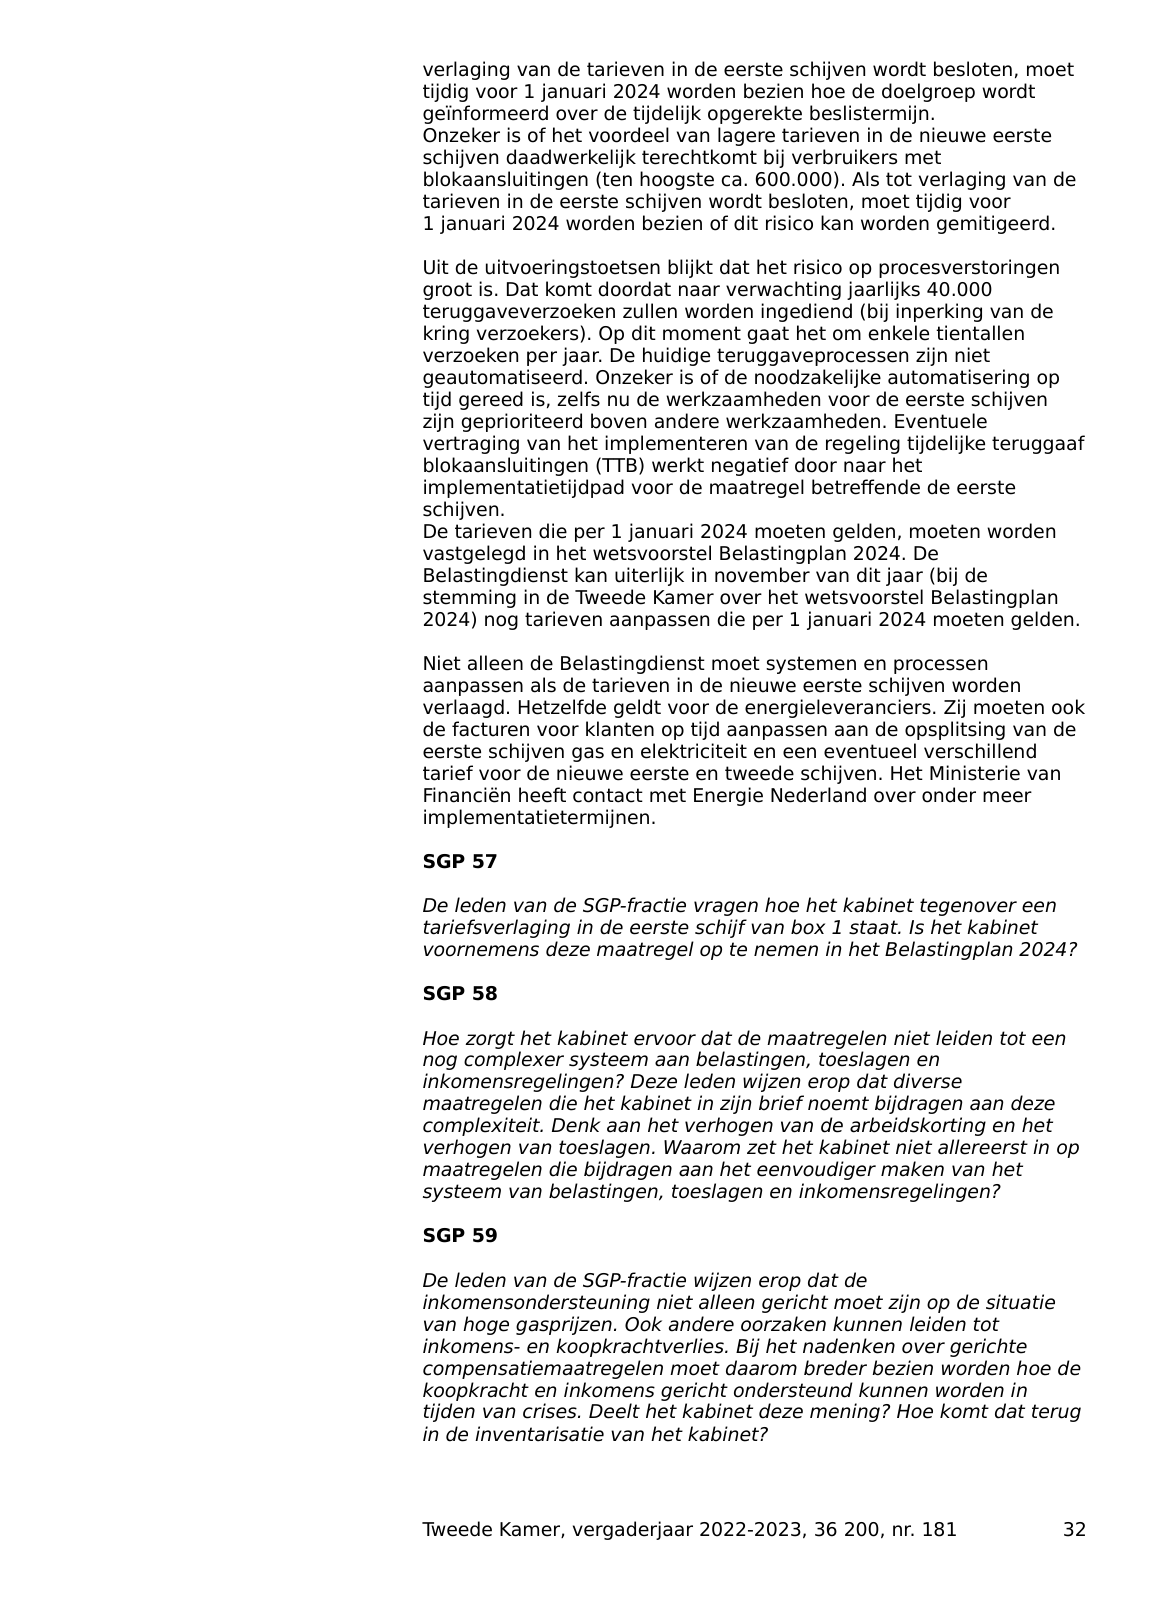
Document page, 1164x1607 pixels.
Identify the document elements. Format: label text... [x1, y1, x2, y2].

text Niet alleen de Belastingdienst moet systemen en processen aanpassen als de tarieven in de nieuwe eerste schijven worden verlaagd. Hetzelfde geldt voor de energieleveranciers. Zij moeten ook de facturen voor klanten op tijd aanpassen aan de opsplitsing van de eerste schijven gas en elektriciteit en een eventueel verschillend tarief voor de nieuwe eerste en tweede schijven. Het Ministerie van Financiën heeft contact met Energie Nederland over onder meer implementatietermijnen. [422, 653, 1087, 829]
text Onzeker is of het voordeel van lagere tarieven in de nieuwe eerste schijven daadwerkelijk terechtkomt bij verbruikers met blokaansluitingen (ten hoogste ca. 600.000). Als tot verlaging van de tarieven in de eerste schijven wordt besloten, moet tijdig voor 1 januari 2024 worden bezien of dit risico kan worden gemitigeerd. [422, 125, 1087, 235]
text De tarieven die per 1 januari 2024 moeten gelden, moeten worden vastgelegd in het wetsvoorstel Belastingplan 2024. De Belastingdienst kan uiterlijk in november van dit jaar (bij de stemming in de Tweede Kamer over het wetsvoorstel Belastingplan 2024) nog tarieven aanpassen die per 1 januari 2024 moeten gelden. [422, 521, 1087, 631]
text verlaging van de tarieven in de eerste schijven wordt besloten, moet tijdig voor 1 januari 2024 worden bezien hoe de doelgroep wordt geïnformeerd over de tijdelijk opgerekte beslistermijn. [422, 59, 1087, 125]
subtitle SGP 58 [422, 983, 1087, 1005]
text De leden van de SGP-fractie vragen hoe het kabinet tegenover een tariefsverlaging in de eerste schijf van box 1 staat. Is het kabinet voornemens deze maatregel op te nemen in het Belastingplan 2024? [422, 895, 1087, 961]
subtitle SGP 57 [422, 851, 1087, 873]
subtitle SGP 59 [422, 1225, 1087, 1247]
text De leden van de SGP-fractie wijzen erop dat de inkomensondersteuning niet alleen gericht moet zijn op de situatie van hoge gasprijzen. Ook andere oorzaken kunnen leiden tot inkomens- en koopkrachtverlies. Bij het nadenken over gerichte compensatiemaatregelen moet daarom breder bezien worden hoe de koopkracht en inkomens gericht ondersteund kunnen worden in tijden van crises. Deelt het kabinet deze mening? Hoe komt dat terug in de inventarisatie van het kabinet? [422, 1269, 1087, 1445]
text Uit de uitvoeringstoetsen blijkt dat het risico op procesverstoringen groot is. Dat komt doordat naar verwachting jaarlijks 40.000 teruggaveverzoeken zullen worden ingediend (bij inperking van de kring verzoekers). Op dit moment gaat het om enkele tientallen verzoeken per jaar. De huidige teruggaveprocessen zijn niet geautomatiseerd. Onzeker is of de noodzakelijke automatisering op tijd gereed is, zelfs nu de werkzaamheden voor de eerste schijven zijn geprioriteerd boven andere werkzaamheden. Eventuele vertraging van het implementeren van de regeling tijdelijke teruggaaf blokaansluitingen (TTB) werkt negatief door naar het implementatietijdpad voor de maatregel betreffende de eerste schijven. [422, 257, 1087, 521]
text Hoe zorgt het kabinet ervoor dat de maatregelen niet leiden tot een nog complexer systeem aan belastingen, toeslagen en inkomensregelingen? Deze leden wijzen erop dat diverse maatregelen die het kabinet in zijn brief noemt bijdragen aan deze complexiteit. Denk aan het verhogen van de arbeidskorting en het verhogen van toeslagen. Waarom zet het kabinet niet allereerst in op maatregelen die bijdragen aan het eenvoudiger maken van het systeem van belastingen, toeslagen en inkomensregelingen? [422, 1027, 1087, 1203]
